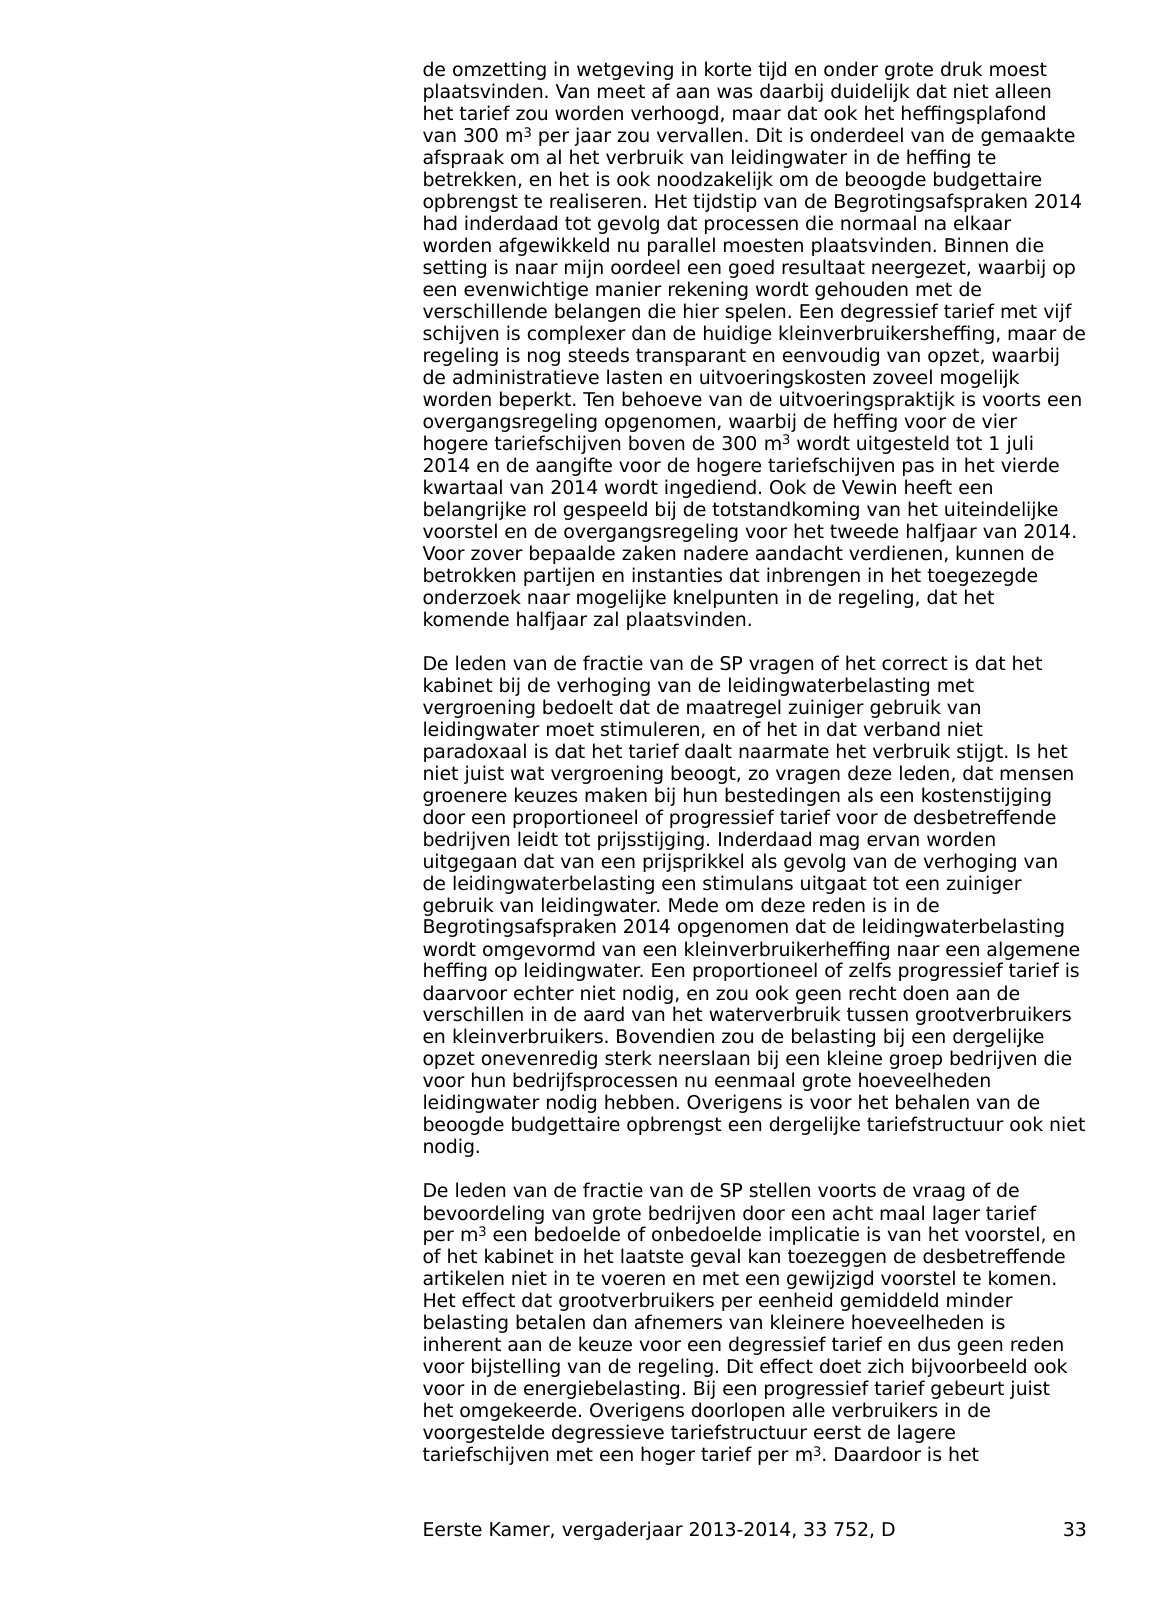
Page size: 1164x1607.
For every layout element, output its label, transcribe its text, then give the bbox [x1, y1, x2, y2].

text de omzetting in wetgeving in korte tijd en onder grote druk moest plaatsvinden. Van meet af aan was daarbij duidelijk dat niet alleen het tarief zou worden verhoogd, maar dat ook het heffingsplafond van 300 m3 per jaar zou vervallen. Dit is onderdeel van de gemaakte afspraak om al het verbruik van leidingwater in de heffing te betrekken, en het is ook noodzakelijk om de beoogde budgettaire opbrengst te realiseren. Het tijdstip van de Begrotingsafspraken 2014 had inderdaad tot gevolg dat processen die normaal na elkaar worden afgewikkeld nu parallel moesten plaatsvinden. Binnen die setting is naar mijn oordeel een goed resultaat neergezet, waarbij op een evenwichtige manier rekening wordt gehouden met de verschillende belangen die hier spelen. Een degressief tarief met vijf schijven is complexer dan de huidige kleinverbruikersheffing, maar de regeling is nog steeds transparant en eenvoudig van opzet, waarbij de administratieve lasten en uitvoeringskosten zoveel mogelijk worden beperkt. Ten behoeve van de uitvoeringspraktijk is voorts een overgangsregeling opgenomen, waarbij de heffing voor de vier hogere tariefschijven boven de 300 m3 wordt uitgesteld tot 1 juli 2014 en de aangifte voor de hogere tariefschijven pas in het vierde kwartaal van 2014 wordt ingediend. Ook de Vewin heeft een belangrijke rol gespeeld bij de totstandkoming van het uiteindelijke voorstel en de overgangsregeling voor het tweede halfjaar van 2014. Voor zover bepaalde zaken nadere aandacht verdienen, kunnen de betrokken partijen en instanties dat inbrengen in het toegezegde onderzoek naar mogelijke knelpunten in de regeling, dat het komende halfjaar zal plaatsvinden. [422, 59, 1087, 631]
text De leden van de fractie van de SP stellen voorts de vraag of de bevoordeling van grote bedrijven door een acht maal lager tarief per m3 een bedoelde of onbedoelde implicatie is van het voorstel, en of het kabinet in het laatste geval kan toezeggen de desbetreffende artikelen niet in te voeren en met een gewijzigd voorstel te komen. Het effect dat grootverbruikers per eenheid gemiddeld minder belasting betalen dan afnemers van kleinere hoeveelheden is inherent aan de keuze voor een degressief tarief en dus geen reden voor bijstelling van de regeling. Dit effect doet zich bijvoorbeeld ook voor in de energiebelasting. Bij een progressief tarief gebeurt juist het omgekeerde. Overigens doorlopen alle verbruikers in de voorgestelde degressieve tariefstructuur eerst de lagere tariefschijven met een hoger tarief per m3. Daardoor is het [422, 1180, 1087, 1466]
text De leden van de fractie van de SP vragen of het correct is dat het kabinet bij de verhoging van de leidingwaterbelasting met vergroening bedoelt dat de maatregel zuiniger gebruik van leidingwater moet stimuleren, en of het in dat verband niet paradoxaal is dat het tarief daalt naarmate het verbruik stijgt. Is het niet juist wat vergroening beoogt, zo vragen deze leden, dat mensen groenere keuzes maken bij hun bestedingen als een kostenstijging door een proportioneel of progressief tarief voor de desbetreffende bedrijven leidt tot prijsstijging. Inderdaad mag ervan worden uitgegaan dat van een prijsprikkel als gevolg van de verhoging van de leidingwaterbelasting een stimulans uitgaat tot een zuiniger gebruik van leidingwater. Mede om deze reden is in de Begrotingsafspraken 2014 opgenomen dat de leidingwaterbelasting wordt omgevormd van een kleinverbruikerheffing naar een algemene heffing op leidingwater. Een proportioneel of zelfs progressief tarief is daarvoor echter niet nodig, en zou ook geen recht doen aan de verschillen in de aard van het waterverbruik tussen grootverbruikers en kleinverbruikers. Bovendien zou de belasting bij een dergelijke opzet onevenredig sterk neerslaan bij een kleine groep bedrijven die voor hun bedrijfsprocessen nu eenmaal grote hoeveelheden leidingwater nodig hebben. Overigens is voor het behalen van de beoogde budgettaire opbrengst een dergelijke tariefstructuur ook niet nodig. [422, 653, 1087, 1158]
